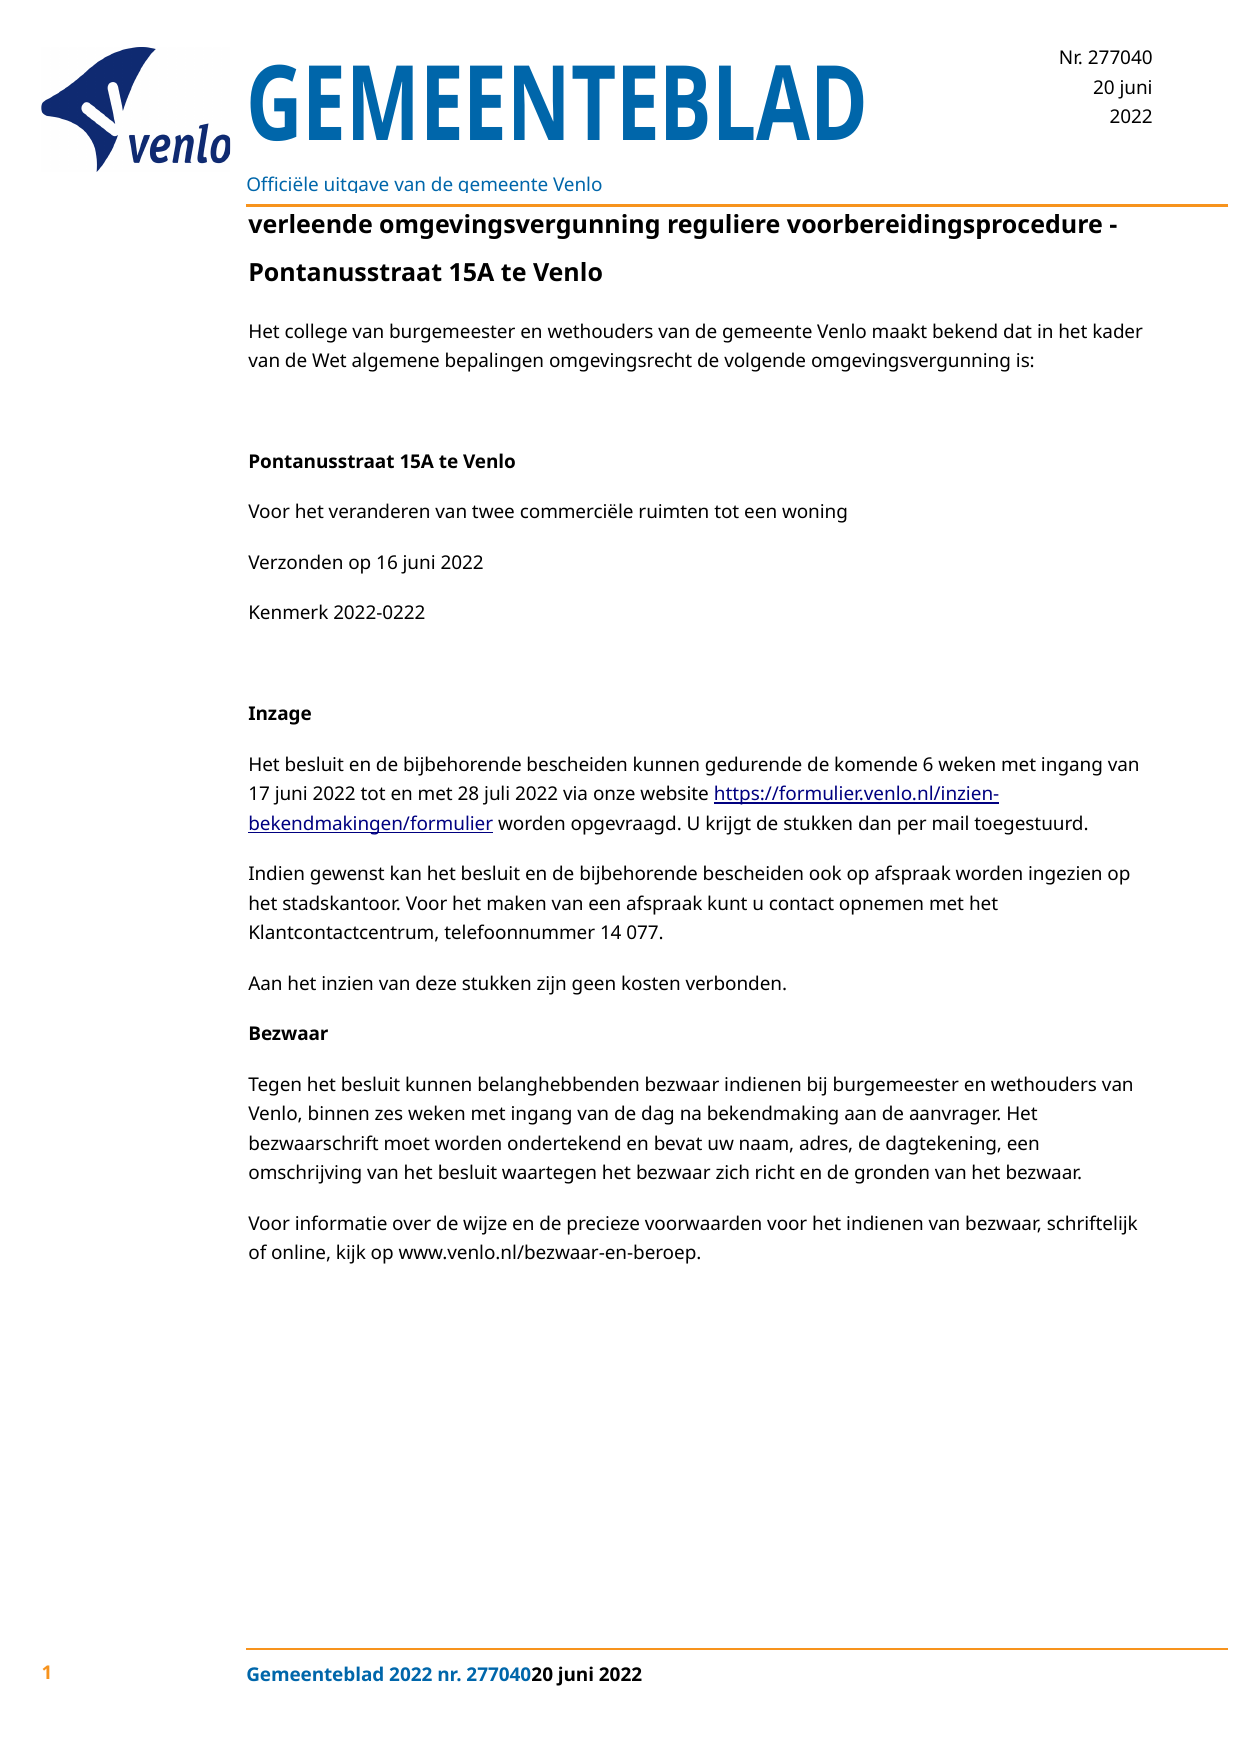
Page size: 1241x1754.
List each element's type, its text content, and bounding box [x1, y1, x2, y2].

text Pontanusstraat 15A te Venlo [248, 448, 1152, 474]
text Inzage [248, 700, 1152, 726]
text Tegen het besluit kunnen belanghebbenden bezwaar indienen bij burgemeester en wethouders van Venlo, binnen zes weken met ingang van de dag na bekendmaking aan de aanvrager. Het bezwaarschrift moet worden ondertekend en bevat uw naam, adres, de dagtekening, een omschrijving van het besluit waartegen het bezwaar zich richt en de gronden van het bezwaar. [248, 1071, 1152, 1185]
text verleende omgevingsvergunning reguliere voorbereidingsprocedure - Pontanusstraat 15A te Venlo [248, 207, 1152, 288]
text Voor informatie over de wijze en de precieze voorwaarden voor het indienen van bezwaar, schriftelijk of online, kijk op www.venlo.nl/bezwaar-en-beroep. [248, 1210, 1152, 1265]
text Verzonden op 16 juni 2022 [248, 549, 1152, 575]
text Het besluit en de bijbehorende bescheiden kunnen gedurende de komende 6 weken met ingang van 17 juni 2022 tot en met 28 juli 2022 via onze website https://formulier.venlo.nl/inzien-bekendmakingen/formulier worden opgevraagd. U krijgt de stukken dan per mail toegestuurd. [248, 751, 1152, 836]
text Voor het veranderen van twee commerciële ruimten tot een woning [248, 499, 1152, 524]
text Aan het inzien van deze stukken zijn geen kosten verbonden. [248, 970, 1152, 996]
picture [41, 47, 231, 172]
text Kenmerk 2022-0222 [248, 599, 1152, 625]
text Het college van burgemeester en wethouders van de gemeente Venlo maakt bekend dat in het kader van de Wet algemene bepalingen omgevingsrecht de volgende omgevingsvergunning is: [248, 318, 1152, 373]
text Bezwaar [248, 1020, 1152, 1046]
text Indien gewenst kan het besluit en de bijbehorende bescheiden ook op afspraak worden ingezien op het stadskantoor. Voor het maken van een afspraak kunt u contact opnemen met het Klantcontactcentrum, telefoonnummer 14 077. [248, 860, 1152, 945]
